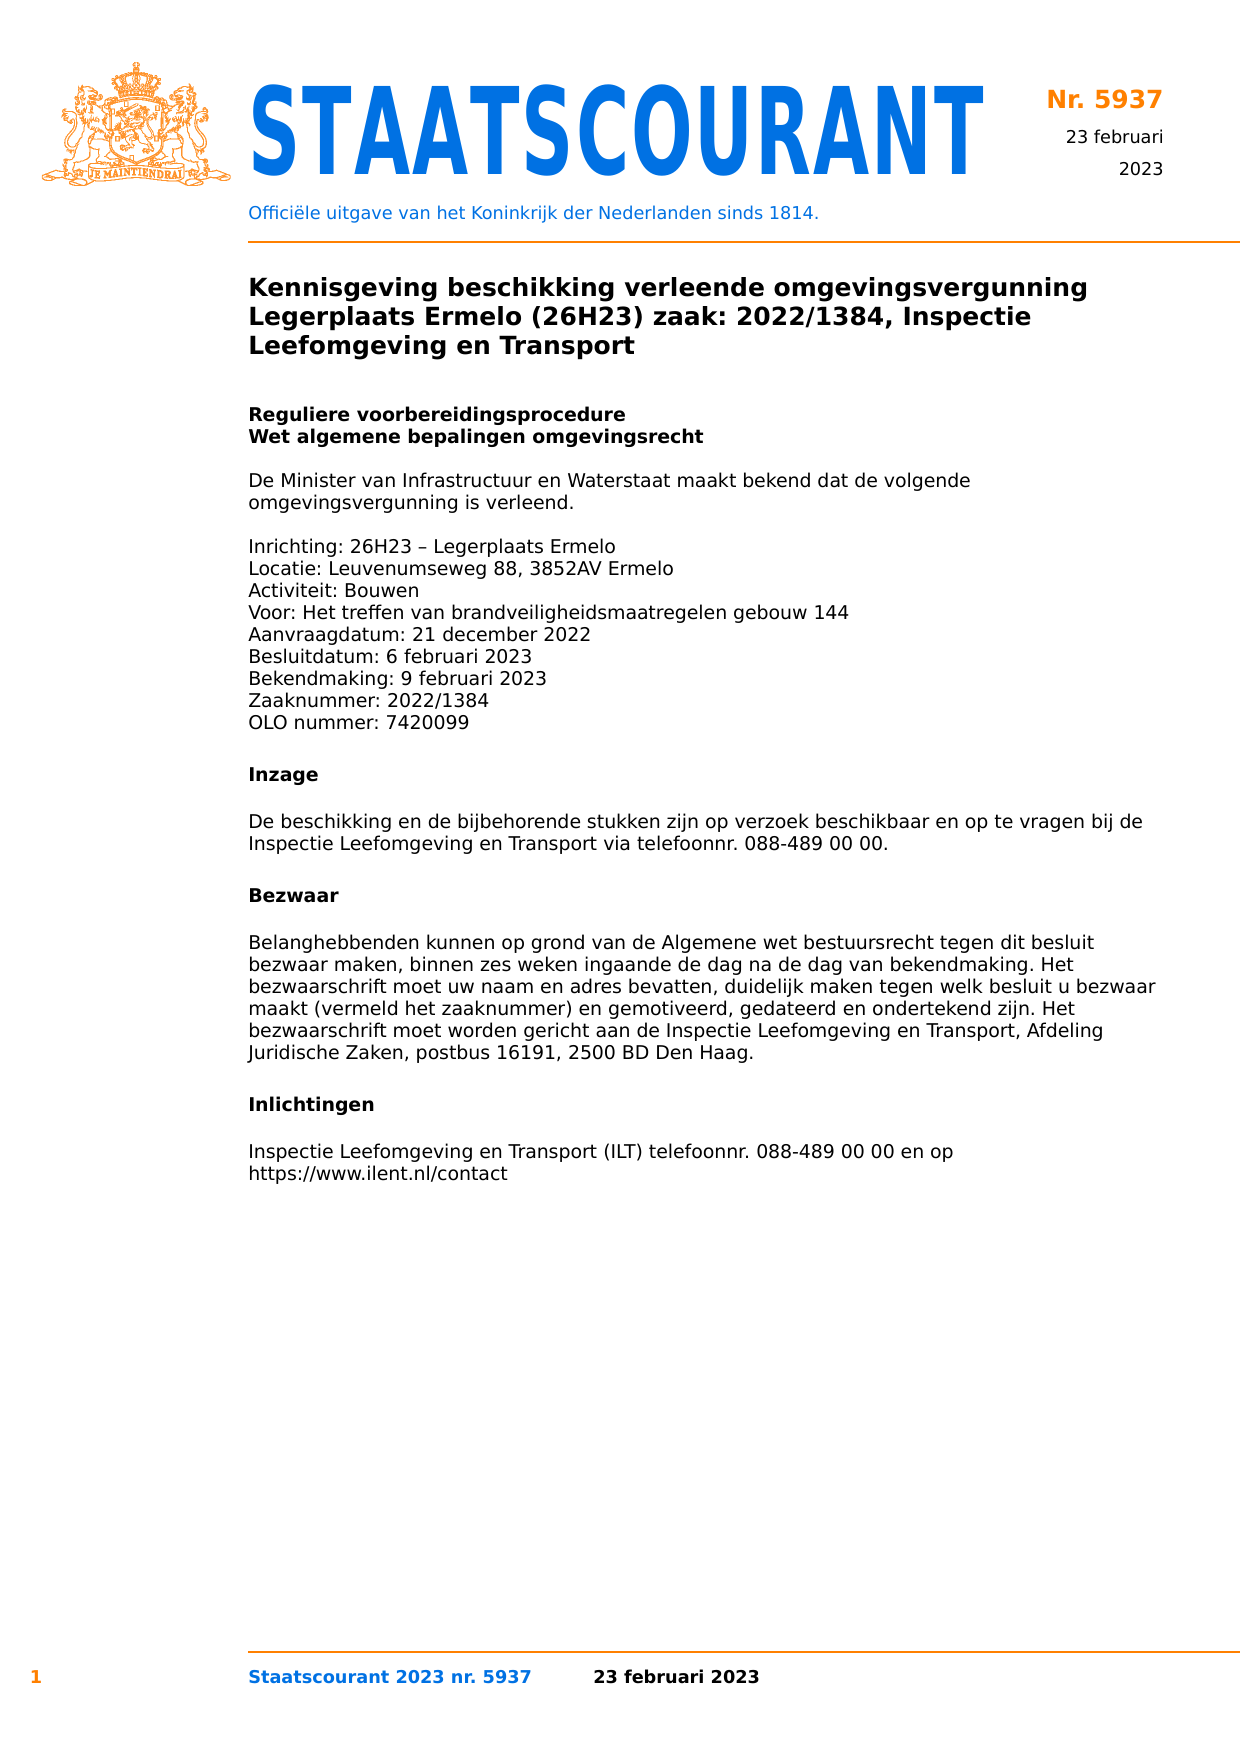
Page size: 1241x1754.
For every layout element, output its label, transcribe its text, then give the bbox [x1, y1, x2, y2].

text Besluitdatum: 6 februari 2023 [248, 646, 1163, 668]
picture [41, 62, 231, 186]
table_cell 2023 [998, 153, 1240, 203]
subtitle Kennisgeving beschikking verleende omgevingsvergunning Legerplaats Ermelo (26H23) zaak: 2022/1384, Inspectie Leefomgeving en Transport [248, 273, 1163, 361]
text Zaaknummer: 2022/1384 [248, 690, 1163, 712]
text Locatie: Leuvenumseweg 88, 3852AV Ermelo [248, 558, 1163, 580]
subtitle Inlichtingen [248, 1093, 1163, 1116]
table_header [25, 62, 248, 241]
text Belanghebbenden kunnen op grond van de Algemene wet bestuursrecht tegen dit besluit bezwaar maken, binnen zes weken ingaande de dag na de dag van bekendmaking. Het bezwaarschrift moet uw naam en adres bevatten, duidelijk maken tegen welk besluit u bezwaar maakt (vermeld het zaaknummer) en gemotiveerd, gedateerd en ondertekend zijn. Het bezwaarschrift moet worden gericht aan de Inspectie Leefomgeving en Transport, Afdeling Juridische Zaken, postbus 16191, 2500 BD Den Haag. [248, 932, 1163, 1063]
text OLO nummer: 7420099 [248, 712, 1163, 734]
text Reguliere voorbereidingsprocedure [248, 404, 1163, 426]
text Voor: Het treffen van brandveiligheidsmaatregelen gebouw 144 [248, 602, 1163, 624]
text Wet algemene bepalingen omgevingsrecht [248, 426, 1163, 448]
text Aanvraagdatum: 21 december 2022 [248, 624, 1163, 646]
text De beschikking en de bijbehorende stukken zijn op verzoek beschikbaar en op te vragen bij de Inspectie Leefomgeving en Transport via telefoonnr. 088-489 00 00. [248, 811, 1163, 855]
table_header Nr. 5937 [998, 62, 1240, 121]
text Bekendmaking: 9 februari 2023 [248, 668, 1163, 690]
table_cell Officiële uitgave van het Koninkrijk der Nederlanden sinds 1814. [248, 203, 1240, 241]
text Activiteit: Bouwen [248, 580, 1163, 602]
subtitle Inzage [248, 764, 1163, 786]
subtitle Bezwaar [248, 885, 1163, 907]
text De Minister van Infrastructuur en Waterstaat maakt bekend dat de volgende omgevingsvergunning is verleend. [248, 470, 1163, 514]
text Inspectie Leefomgeving en Transport (ILT) telefoonnr. 088-489 00 00 en op https://www.ilent.nl/contact [248, 1141, 1163, 1184]
table_cell 23 februari [998, 121, 1240, 153]
text Inrichting: 26H23 – Legerplaats Ermelo [248, 536, 1163, 558]
table_header STAATSCOURANT [248, 62, 998, 203]
